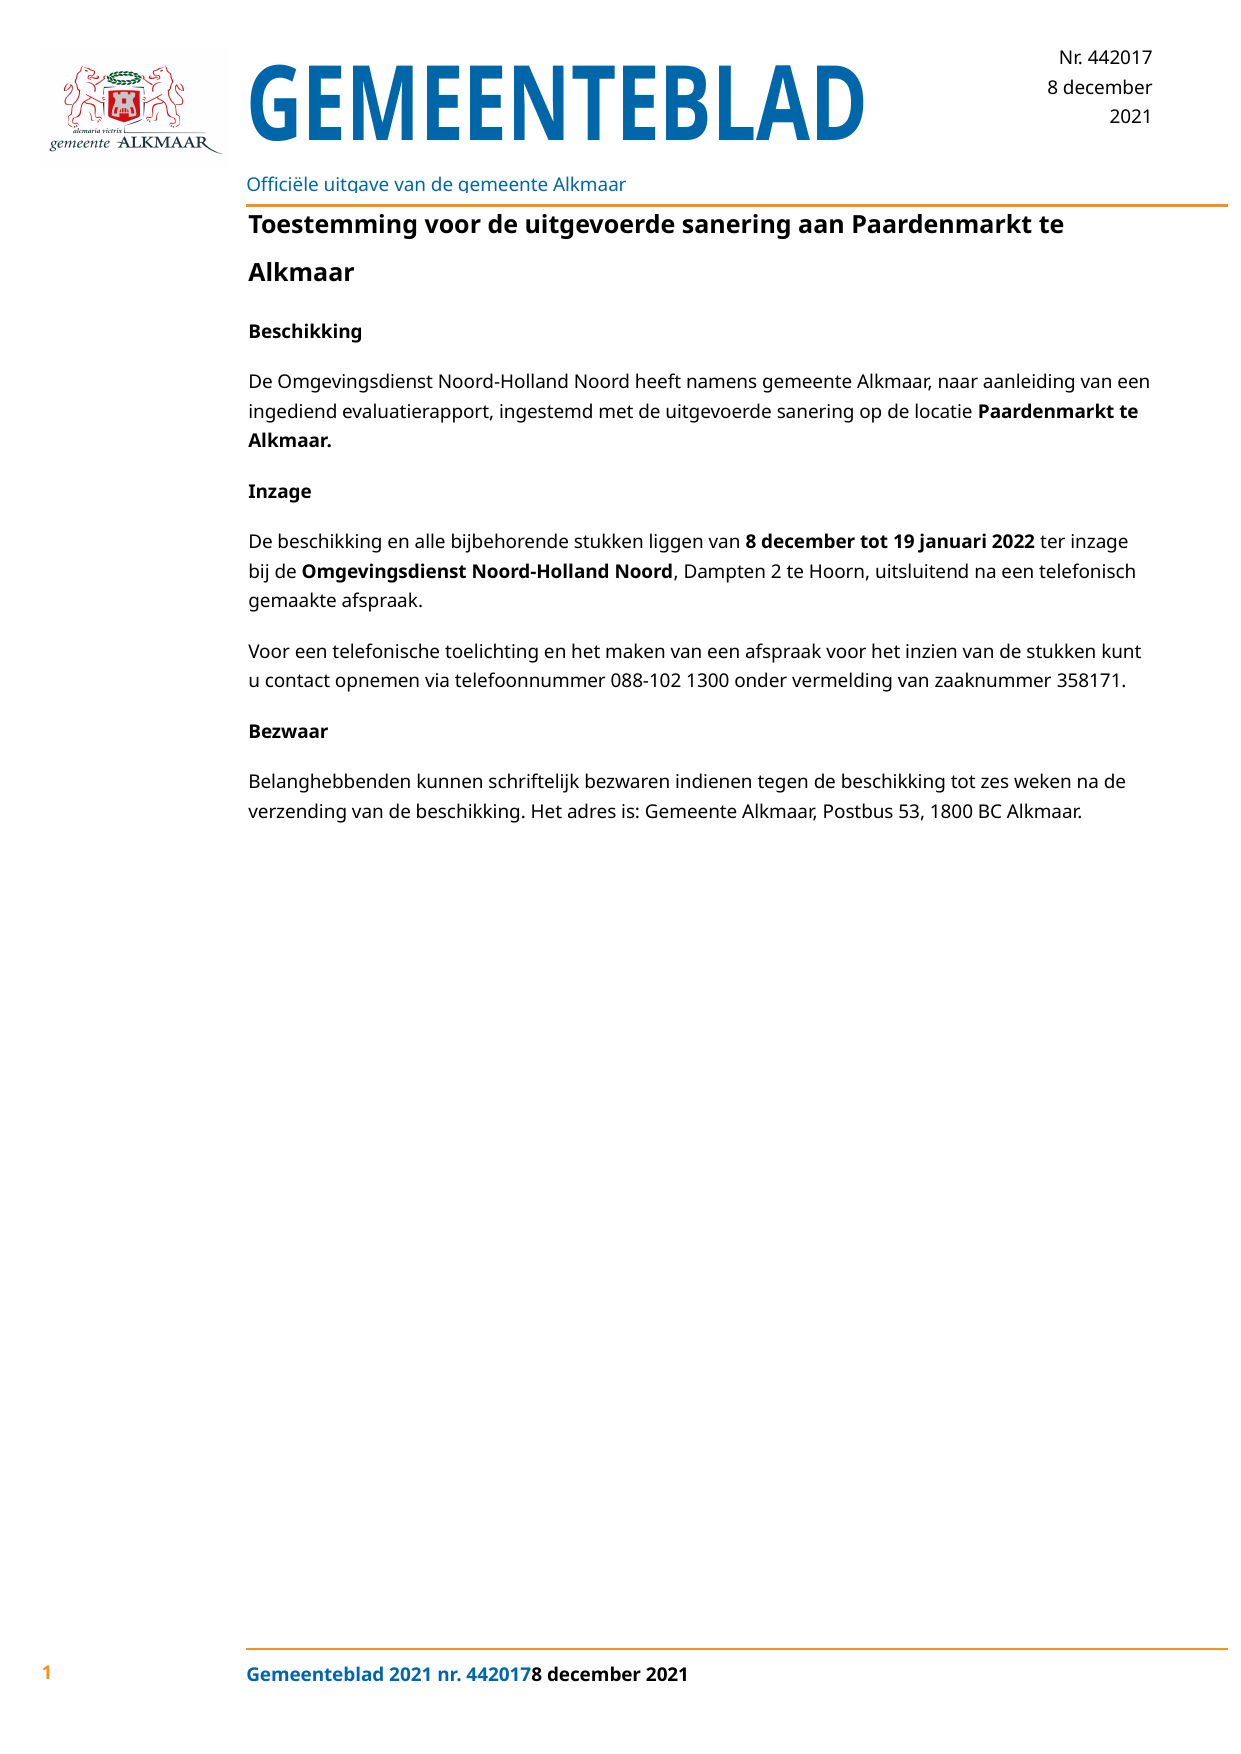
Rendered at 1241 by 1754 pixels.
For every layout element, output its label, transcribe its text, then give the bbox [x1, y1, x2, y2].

text De Omgevingsdienst Noord-Holland Noord heeft namens gemeente Alkmaar, naar aanleiding van een ingediend evaluatierapport, ingestemd met de uitgevoerde sanering op de locatie Paardenmarkt te Alkmaar. [248, 368, 1152, 453]
picture [41, 47, 231, 172]
text De beschikking en alle bijbehorende stukken liggen van 8 december tot 19 januari 2022 ter inzage bij de Omgevingsdienst Noord-Holland Noord, Dampten 2 te Hoorn, uitsluitend na een telefonisch gemaakte afspraak. [248, 528, 1152, 613]
text Inzage [248, 478, 1152, 504]
text Bezwaar [248, 718, 1152, 744]
text Belanghebbenden kunnen schriftelijk bezwaren indienen tegen de beschikking tot zes weken na de verzending van de beschikking. Het adres is: Gemeente Alkmaar, Postbus 53, 1800 BC Alkmaar. [248, 768, 1152, 824]
text Voor een telefonische toelichting en het maken van een afspraak voor het inzien van de stukken kunt u contact opnemen via telefoonnummer 088-102 1300 onder vermelding van zaaknummer 358171. [248, 638, 1152, 693]
text Toestemming voor de uitgevoerde sanering aan Paardenmarkt te Alkmaar [248, 207, 1152, 288]
text Beschikking [248, 318, 1152, 344]
